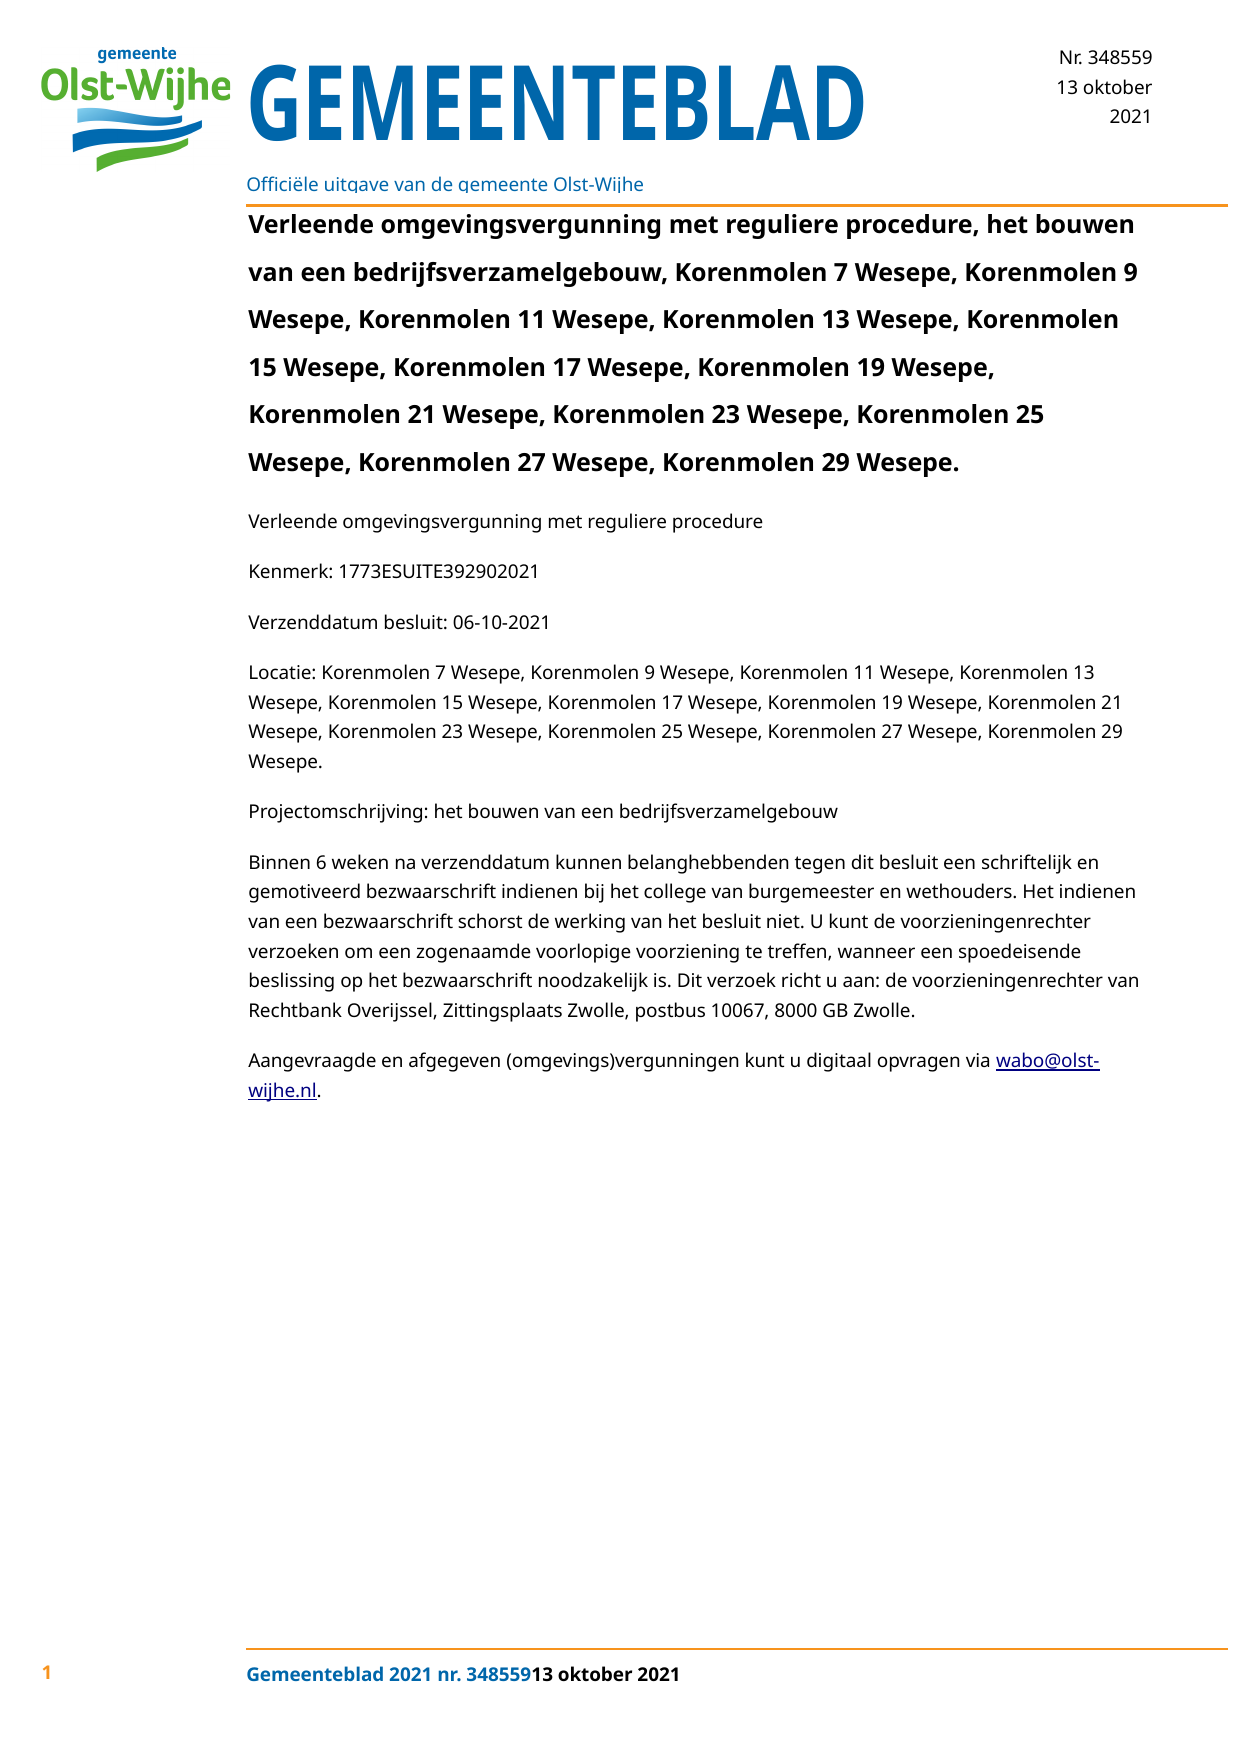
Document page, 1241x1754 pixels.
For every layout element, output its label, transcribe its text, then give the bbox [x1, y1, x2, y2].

picture [41, 47, 231, 172]
text Aangevraagde en afgegeven (omgevings)vergunningen kunt u digitaal opvragen via wabo@olst-wijhe.nl. [248, 1047, 1152, 1103]
text Projectomschrijving: het bouwen van een bedrijfsverzamelgebouw [248, 799, 1152, 824]
text Verleende omgevingsvergunning met reguliere procedure, het bouwen van een bedrijfsverzamelgebouw, Korenmolen 7 Wesepe, Korenmolen 9 Wesepe, Korenmolen 11 Wesepe, Korenmolen 13 Wesepe, Korenmolen 15 Wesepe, Korenmolen 17 Wesepe, Korenmolen 19 Wesepe, Korenmolen 21 Wesepe, Korenmolen 23 Wesepe, Korenmolen 25 Wesepe, Korenmolen 27 Wesepe, Korenmolen 29 Wesepe. [248, 207, 1152, 479]
text Binnen 6 weken na verzenddatum kunnen belanghebbenden tegen dit besluit een schriftelijk en gemotiveerd bezwaarschrift indienen bij het college van burgemeester en wethouders. Het indienen van een bezwaarschrift schorst de werking van het besluit niet. U kunt de voorzieningenrechter verzoeken om een zogenaamde voorlopige voorziening te treffen, wanneer een spoedeisende beslissing op het bezwaarschrift noodzakelijk is. Dit verzoek richt u aan: de voorzieningenrechter van Rechtbank Overijssel, Zittingsplaats Zwolle, postbus 10067, 8000 GB Zwolle. [248, 849, 1152, 1023]
text Verzenddatum besluit: 06-10-2021 [248, 609, 1152, 635]
text Verleende omgevingsvergunning met reguliere procedure [248, 508, 1152, 534]
text Locatie: Korenmolen 7 Wesepe, Korenmolen 9 Wesepe, Korenmolen 11 Wesepe, Korenmolen 13 Wesepe, Korenmolen 15 Wesepe, Korenmolen 17 Wesepe, Korenmolen 19 Wesepe, Korenmolen 21 Wesepe, Korenmolen 23 Wesepe, Korenmolen 25 Wesepe, Korenmolen 27 Wesepe, Korenmolen 29 Wesepe. [248, 659, 1152, 774]
text Kenmerk: 1773ESUITE392902021 [248, 559, 1152, 584]
